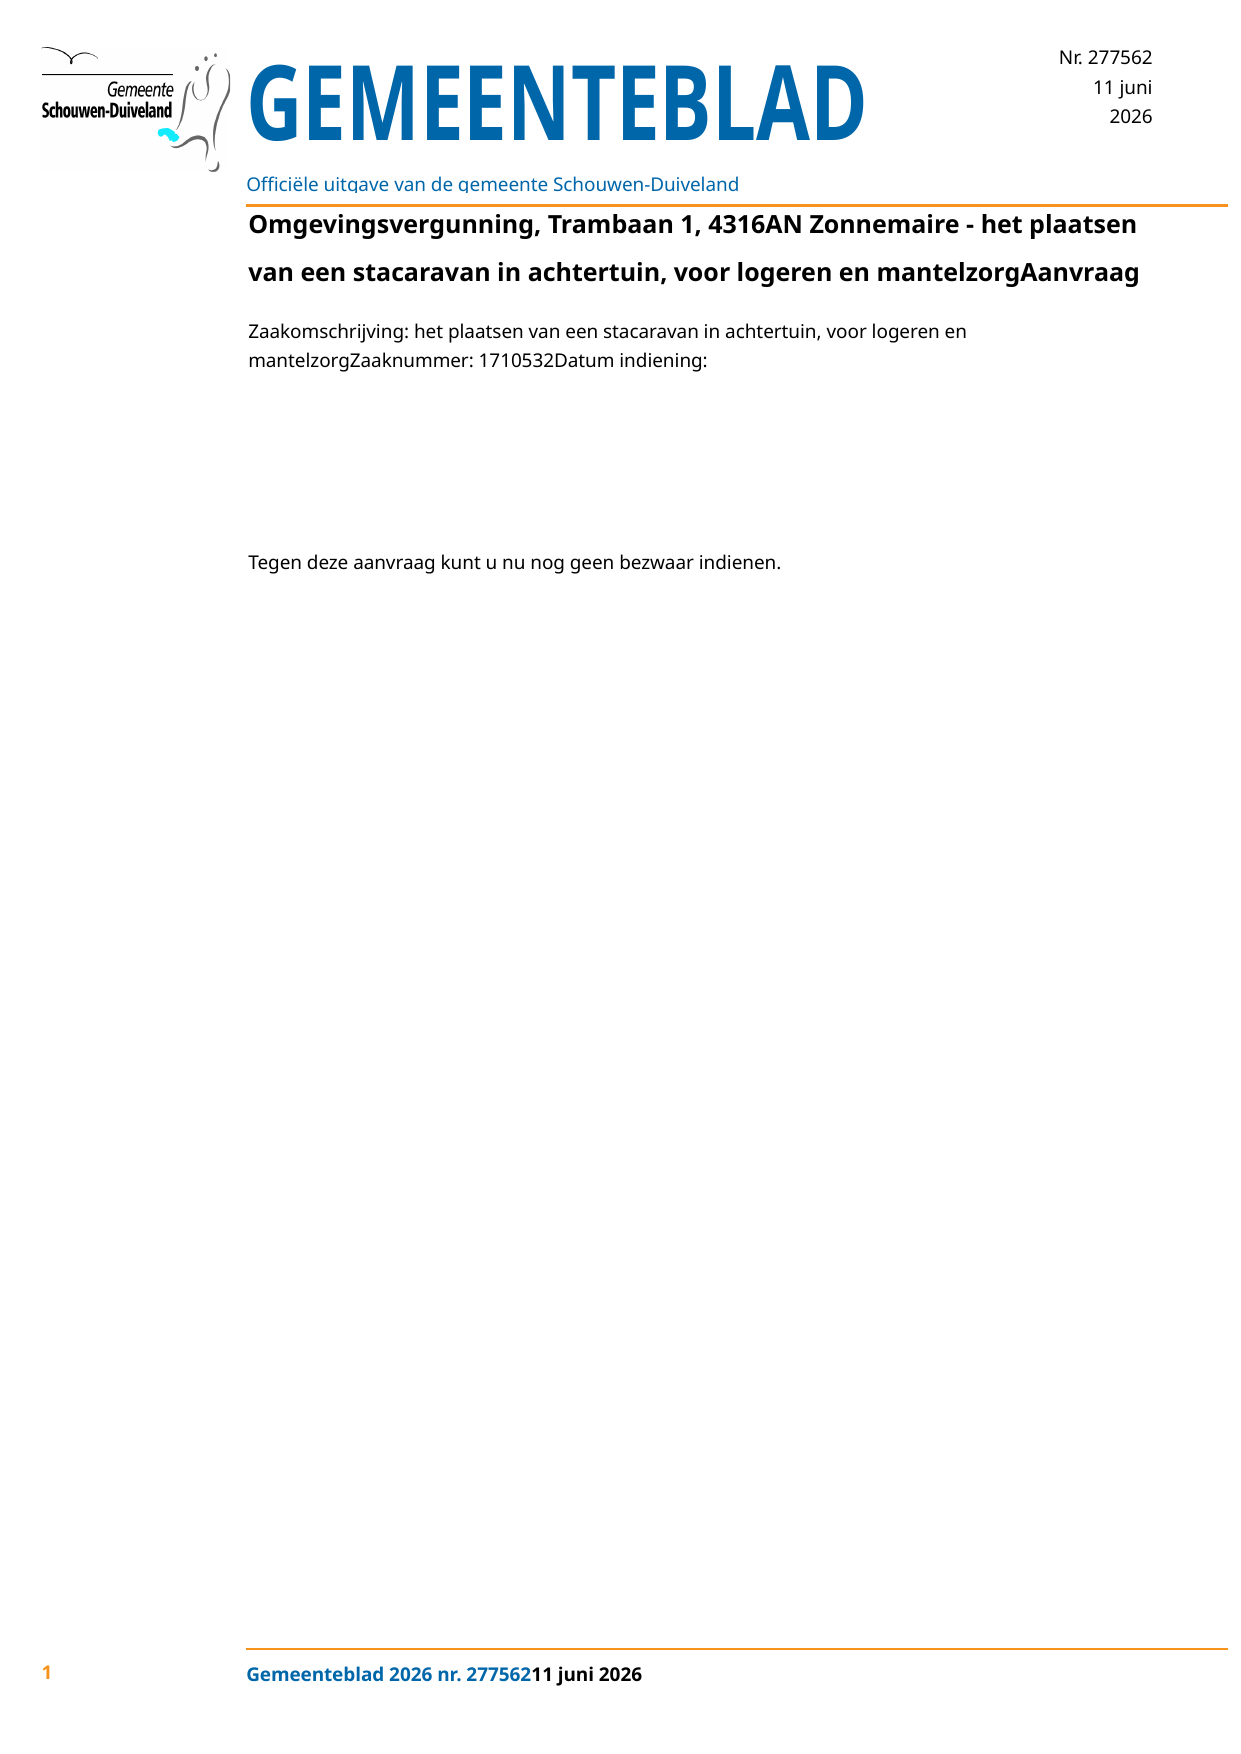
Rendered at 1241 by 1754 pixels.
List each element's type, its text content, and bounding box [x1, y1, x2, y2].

picture [41, 47, 231, 172]
text Zaakomschrijving: het plaatsen van een stacaravan in achtertuin, voor logeren en mantelzorgZaaknummer: 1710532Datum indiening: [248, 318, 1152, 373]
text Omgevingsvergunning, Trambaan 1, 4316AN Zonnemaire - het plaatsen van een stacaravan in achtertuin, voor logeren en mantelzorgAanvraag [248, 207, 1152, 288]
text Tegen deze aanvraag kunt u nu nog geen bezwaar indienen. [248, 549, 1152, 575]
